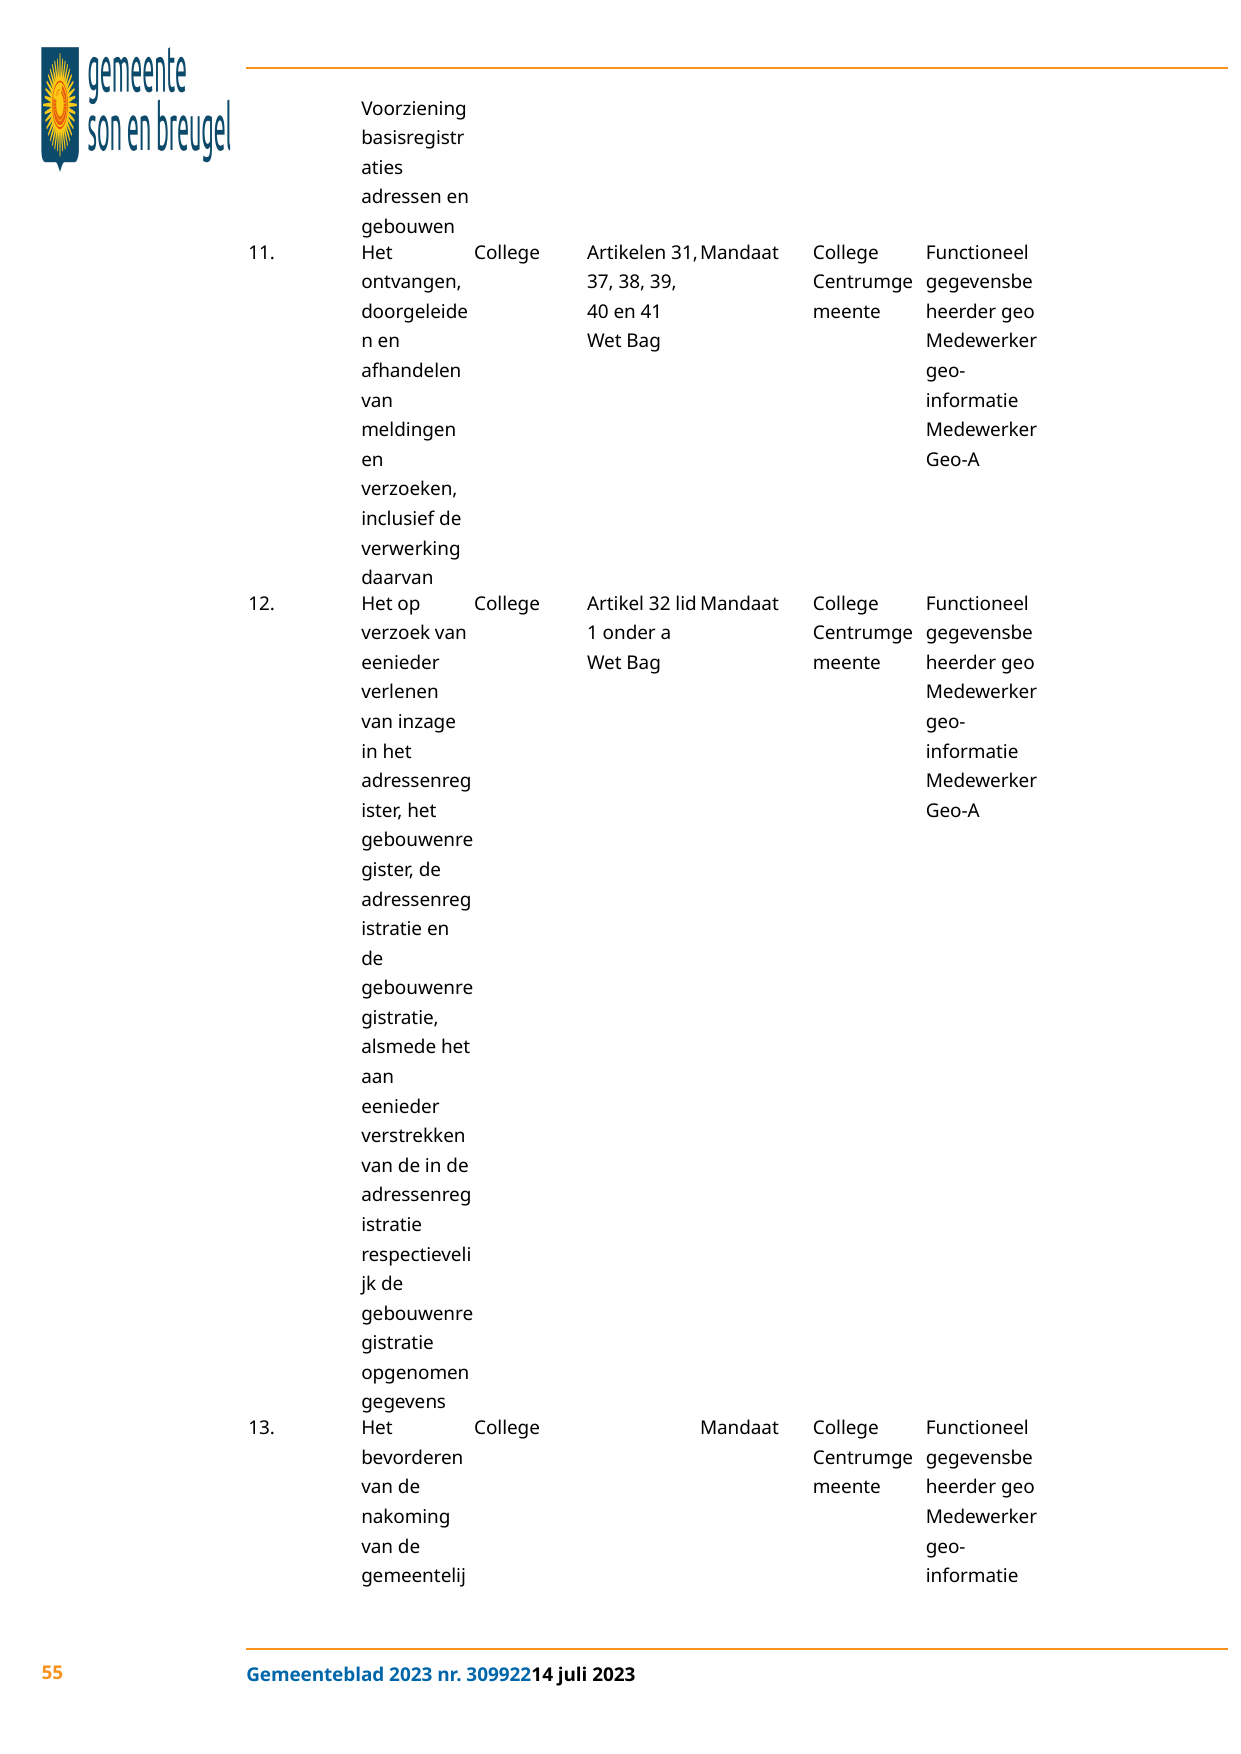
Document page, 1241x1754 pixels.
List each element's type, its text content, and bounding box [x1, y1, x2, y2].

table_cell 11. [248, 239, 361, 590]
table_cell Het ontvangen, doorgeleiden en afhandelen van meldingen en verzoeken, inclusief de verwerking daarvan [361, 239, 474, 590]
table_cell 13. [248, 1415, 361, 1588]
table_cell College Centrumgemeente [813, 239, 926, 590]
table_cell Artikel 32 lid 1 onder a Wet Bag [587, 590, 700, 1414]
table_cell Functioneel gegevensbeheerder geo Medewerker geo-informatie [926, 1415, 1038, 1588]
table_cell Mandaat [700, 239, 813, 590]
table_cell [926, 95, 1038, 239]
table_cell [587, 1415, 700, 1588]
table_cell [587, 95, 700, 239]
table_cell [1039, 95, 1152, 239]
table_cell Voorziening basisregistraties adressen en gebouwen [361, 95, 474, 239]
table_cell College [474, 590, 587, 1414]
table_cell Mandaat [700, 590, 813, 1414]
table_cell [813, 95, 926, 239]
table_cell 12. [248, 590, 361, 1414]
picture [41, 47, 231, 172]
table_cell Het bevorderen van de nakoming van de gemeentelij [361, 1415, 474, 1588]
table_cell [700, 95, 813, 239]
table_cell College Centrumgemeente [813, 1415, 926, 1588]
table_cell Artikelen 31, 37, 38, 39, 40 en 41 Wet Bag [587, 239, 700, 590]
table_cell Functioneel gegevensbeheerder geo Medewerker geo-informatie Medewerker Geo-A [926, 239, 1038, 590]
table_cell Mandaat [700, 1415, 813, 1588]
table_cell [1039, 590, 1152, 1414]
table_cell College [474, 239, 587, 590]
table_cell [474, 95, 587, 239]
table_cell College [474, 1415, 587, 1588]
table_cell Het op verzoek van eenieder verlenen van inzage in het adressenregister, het gebouwenregister, de adressenregistratie en de gebouwenregistratie, alsmede het aan eenieder verstrekken van de in de adressenregistratie respectievelijk de gebouwenregistratie opgenomen gegevens [361, 590, 474, 1414]
table_cell [248, 95, 361, 239]
table_cell Functioneel gegevensbeheerder geo Medewerker geo-informatie Medewerker Geo-A [926, 590, 1038, 1414]
table_cell College Centrumgemeente [813, 590, 926, 1414]
table_cell [1039, 239, 1152, 590]
table_cell [1039, 1415, 1152, 1588]
